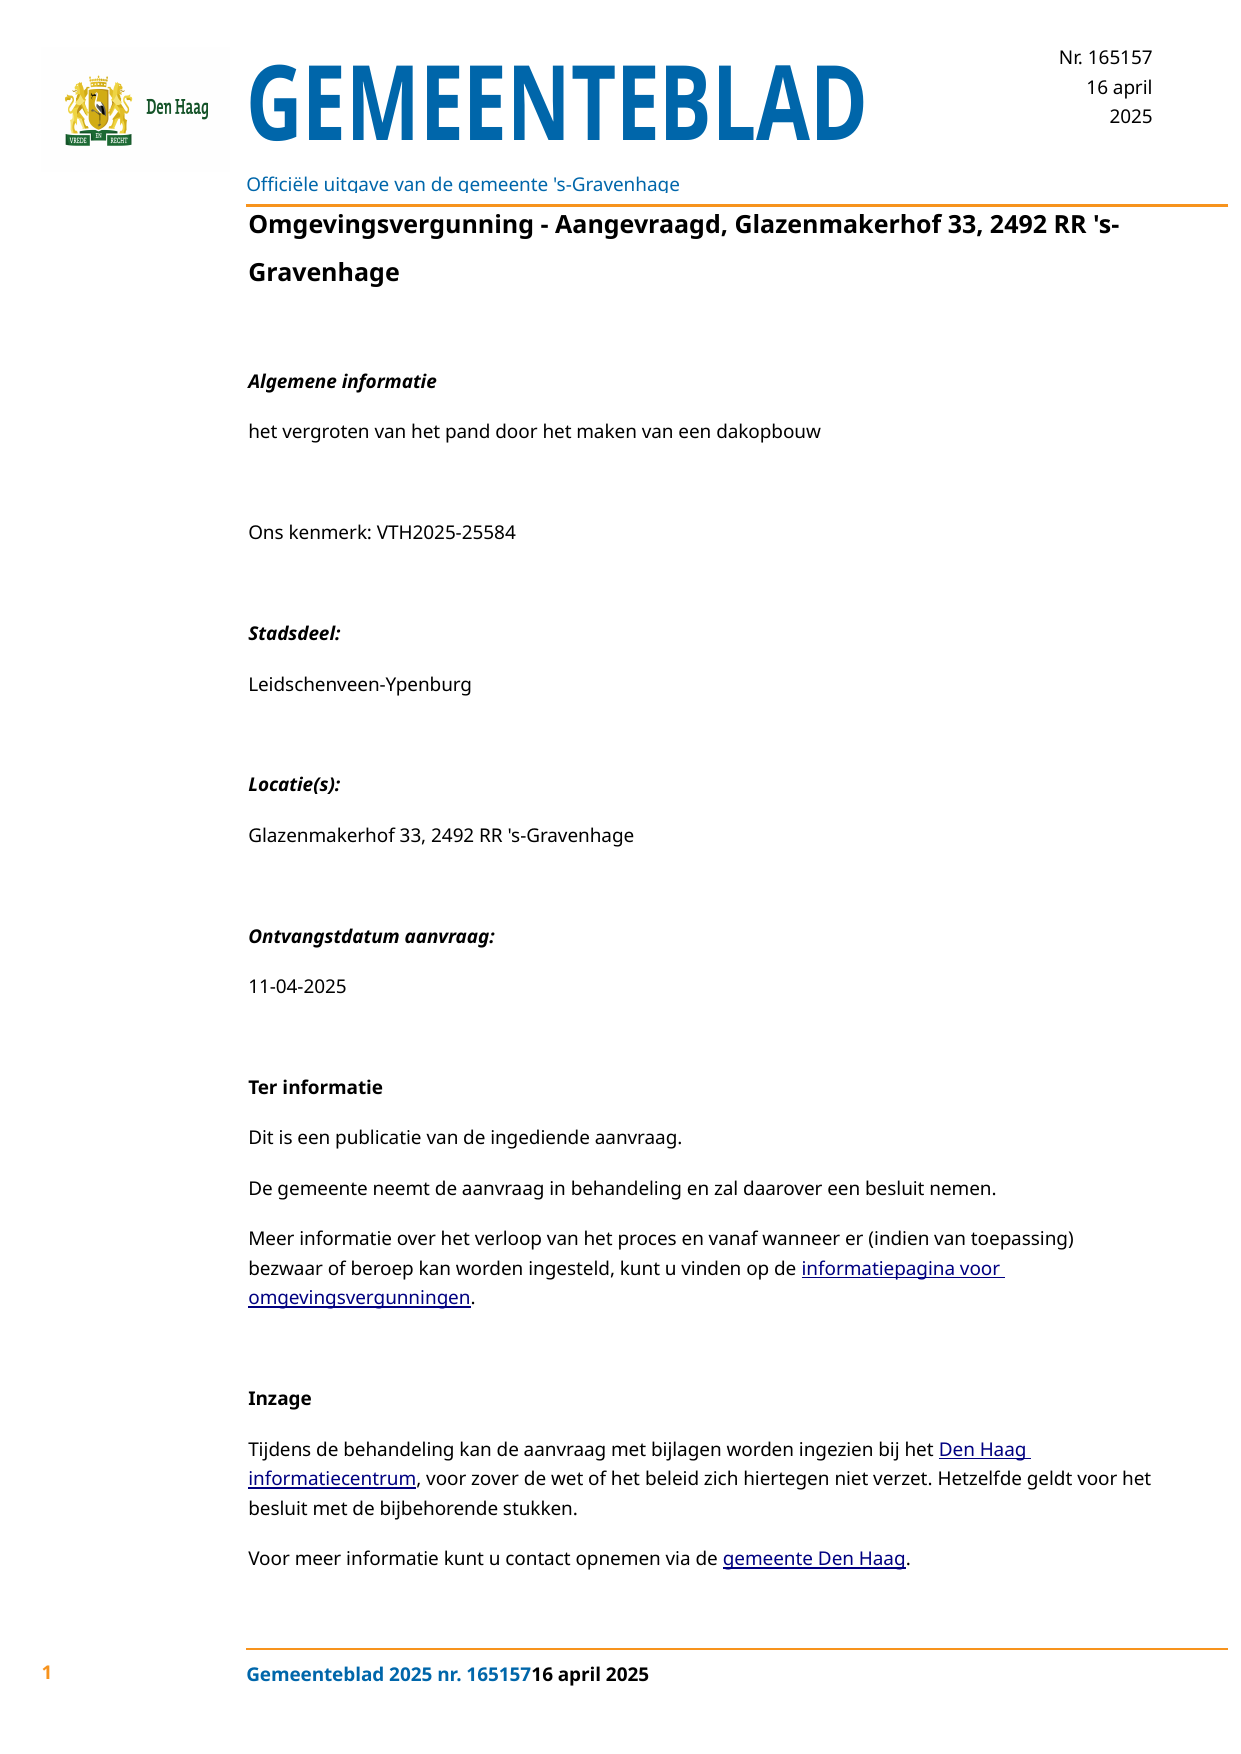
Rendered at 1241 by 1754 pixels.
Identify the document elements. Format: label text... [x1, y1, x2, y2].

text Tijdens de behandeling kan de aanvraag met bijlagen worden ingezien bij het Den Haag informatiecentrum, voor zover de wet of het beleid zich hiertegen niet verzet. Hetzelfde geldt voor het besluit met de bijbehorende stukken. [248, 1436, 1152, 1521]
text Algemene informatie [248, 368, 1152, 394]
text Locatie(s): [248, 772, 1152, 797]
text Ter informatie [248, 1074, 1152, 1100]
text Omgevingsvergunning - Aangevraagd, Glazenmakerhof 33, 2492 RR 's-Gravenhage [248, 207, 1152, 288]
text Voor meer informatie kunt u contact opnemen via de gemeente Den Haag. [248, 1545, 1152, 1571]
text Dit is een publicatie van de ingediende aanvraag. [248, 1124, 1152, 1150]
text Ons kenmerk: VTH2025-25584 [248, 519, 1152, 545]
text De gemeente neemt de aanvraag in behandeling en zal daarover een besluit nemen. [248, 1175, 1152, 1201]
text Stadsdeel: [248, 620, 1152, 646]
picture [41, 47, 231, 172]
text Glazenmakerhof 33, 2492 RR 's-Gravenhage [248, 822, 1152, 848]
text het vergroten van het pand door het maken van een dakopbouw [248, 419, 1152, 444]
text Ontvangstdatum aanvraag: [248, 923, 1152, 949]
text Meer informatie over het verloop van het proces en vanaf wanneer er (indien van toepassing) bezwaar of beroep kan worden ingesteld, kunt u vinden op de informatiepagina voor omgevingsvergunningen. [248, 1225, 1152, 1310]
text 11-04-2025 [248, 973, 1152, 999]
text Leidschenveen-Ypenburg [248, 671, 1152, 697]
text Inzage [248, 1385, 1152, 1411]
